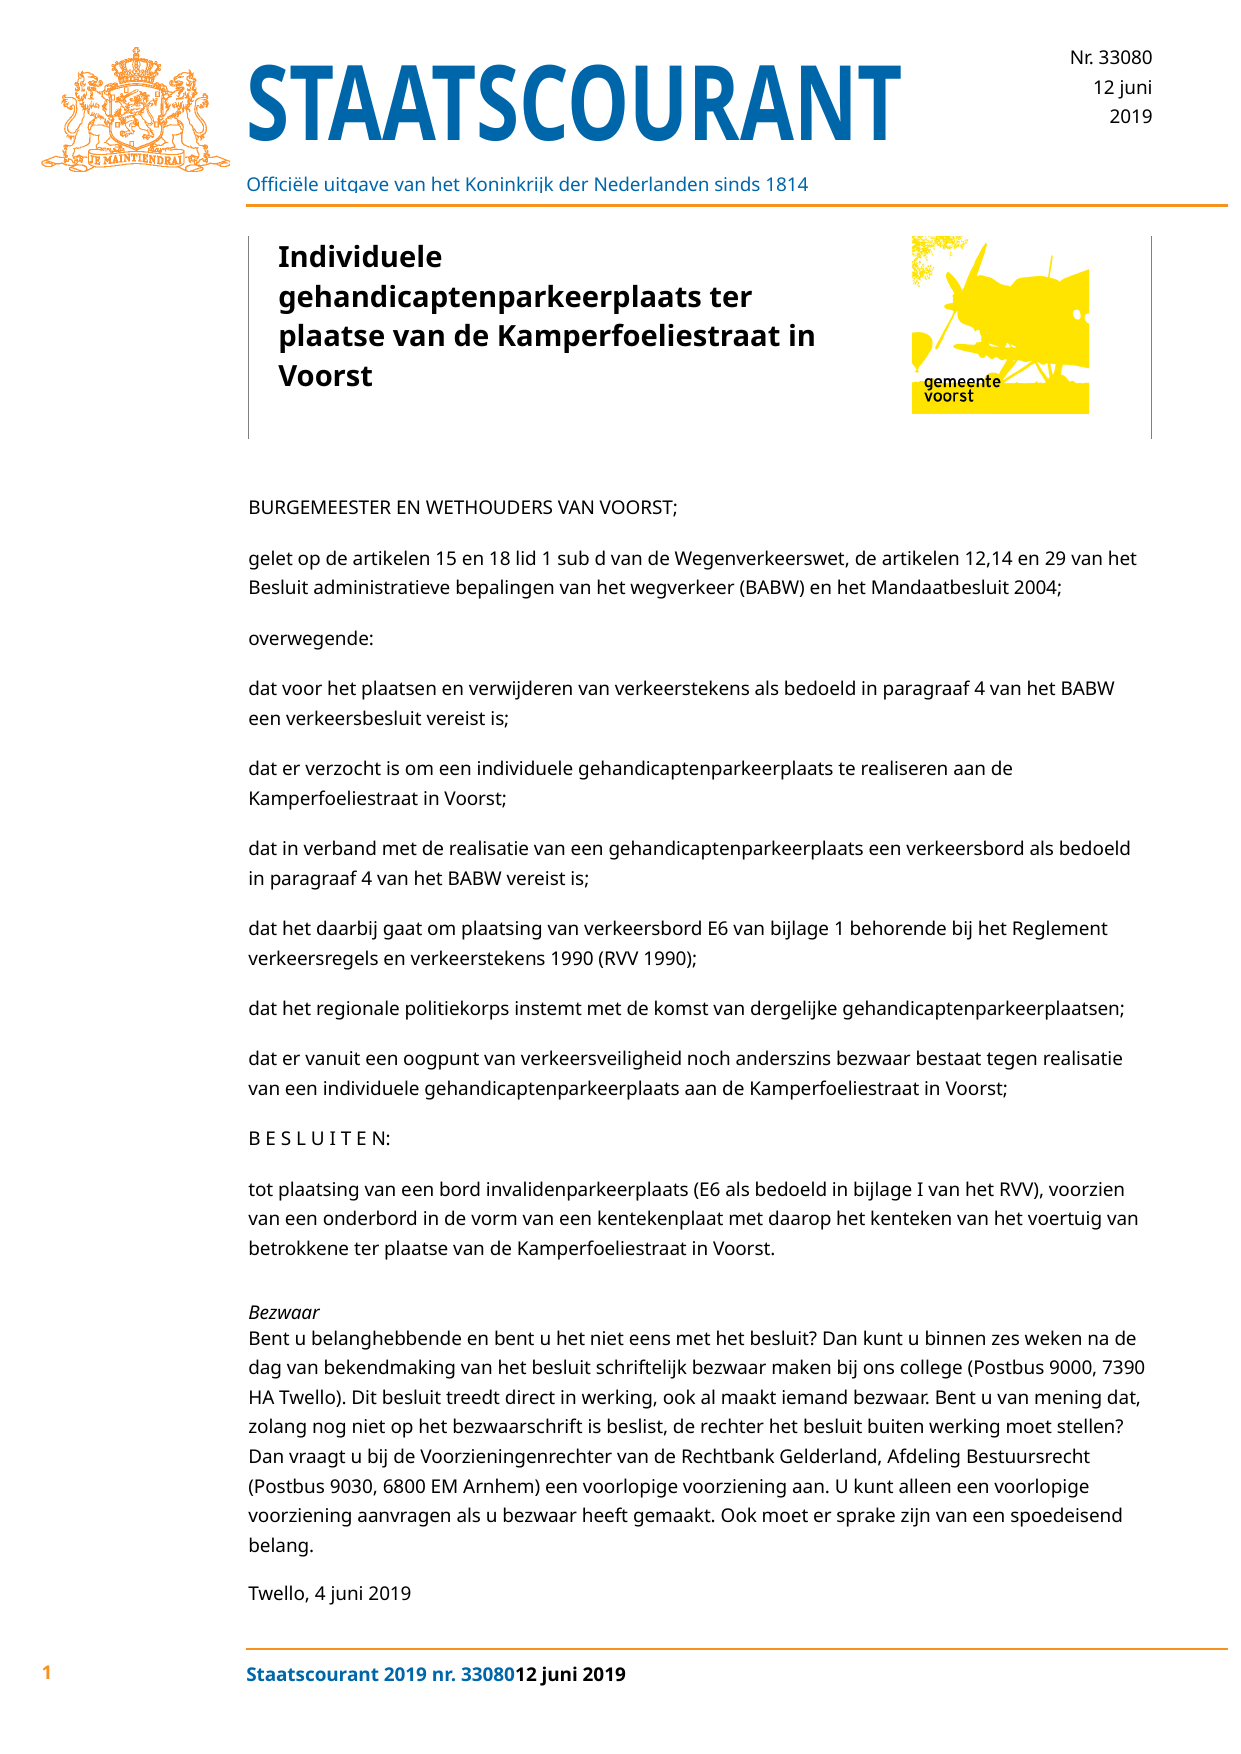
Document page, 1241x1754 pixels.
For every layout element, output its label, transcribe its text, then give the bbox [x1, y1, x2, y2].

text dat het daarbij gaat om plaatsing van verkeersbord E6 van bijlage 1 behorende bij het Reglement verkeersregels en verkeerstekens 1990 (RVV 1990); [248, 915, 1152, 971]
text dat er vanuit een oogpunt van verkeersveiligheid noch anderszins bezwaar bestaat tegen realisatie van een individuele gehandicaptenparkeerplaats aan de Kamperfoeliestraat in Voorst; [248, 1046, 1152, 1101]
table_header [850, 414, 1151, 439]
text dat er verzocht is om een individuele gehandicaptenparkeerplaats te realiseren aan de Kamperfoeliestraat in Voorst; [248, 755, 1152, 811]
picture [912, 236, 1090, 414]
text dat in verband met de realisatie van een gehandicaptenparkeerplaats een verkeersbord als bedoeld in paragraaf 4 van het BABW vereist is; [248, 835, 1152, 891]
text BURGEMEESTER EN WETHOUDERS VAN VOORST; [248, 494, 1152, 520]
text gelet op de artikelen 15 en 18 lid 1 sub d van de Wegenverkeerswet, de artikelen 12,14 en 29 van het Besluit administratieve bepalingen van het wegverkeer (BABW) en het Mandaatbesluit 2004; [248, 545, 1152, 600]
text dat het regionale politiekorps instemt met de komst van dergelijke gehandicaptenparkeerplaatsen; [248, 995, 1152, 1021]
table_header Individuele gehandicaptenparkeerplaats ter plaatse van de Kamperfoeliestraat in Voorst [249, 236, 850, 439]
text Bezwaar [248, 1299, 1152, 1325]
text B E S L U I T E N: [248, 1126, 1152, 1151]
text tot plaatsing van een bord invalidenparkeerplaats (E6 als bedoeld in bijlage I van het RVV), voorzien van een onderbord in de vorm van een kentekenplaat met daarop het kenteken van het voertuig van betrokkene ter plaatse van de Kamperfoeliestraat in Voorst. [248, 1176, 1152, 1261]
text Bent u belanghebbende en bent u het niet eens met het besluit? Dan kunt u binnen zes weken na de dag van bekendmaking van het besluit schriftelijk bezwaar maken bij ons college (Postbus 9000, 7390 HA Twello). Dit besluit treedt direct in werking, ook al maakt iemand bezwaar. Bent u van mening dat, zolang nog niet op het bezwaarschrift is beslist, de rechter het besluit buiten werking moet stellen? Dan vraagt u bij de Voorzieningenrechter van de Rechtbank Gelderland, Afdeling Bestuursrecht (Postbus 9030, 6800 EM Arnhem) een voorlopige voorziening aan. U kunt alleen een voorlopige voorziening aanvragen als u bezwaar heeft gemaakt. Ook moet er sprake zijn van een spoedeisend belang. [248, 1325, 1152, 1558]
text dat voor het plaatsen en verwijderen van verkeerstekens als bedoeld in paragraaf 4 van het BABW een verkeersbesluit vereist is; [248, 675, 1152, 731]
text overwegende: [248, 625, 1152, 651]
text Twello, 4 juni 2019 [248, 1580, 1152, 1606]
table_header [850, 236, 912, 413]
picture [41, 47, 231, 172]
table_header [1090, 236, 1151, 413]
